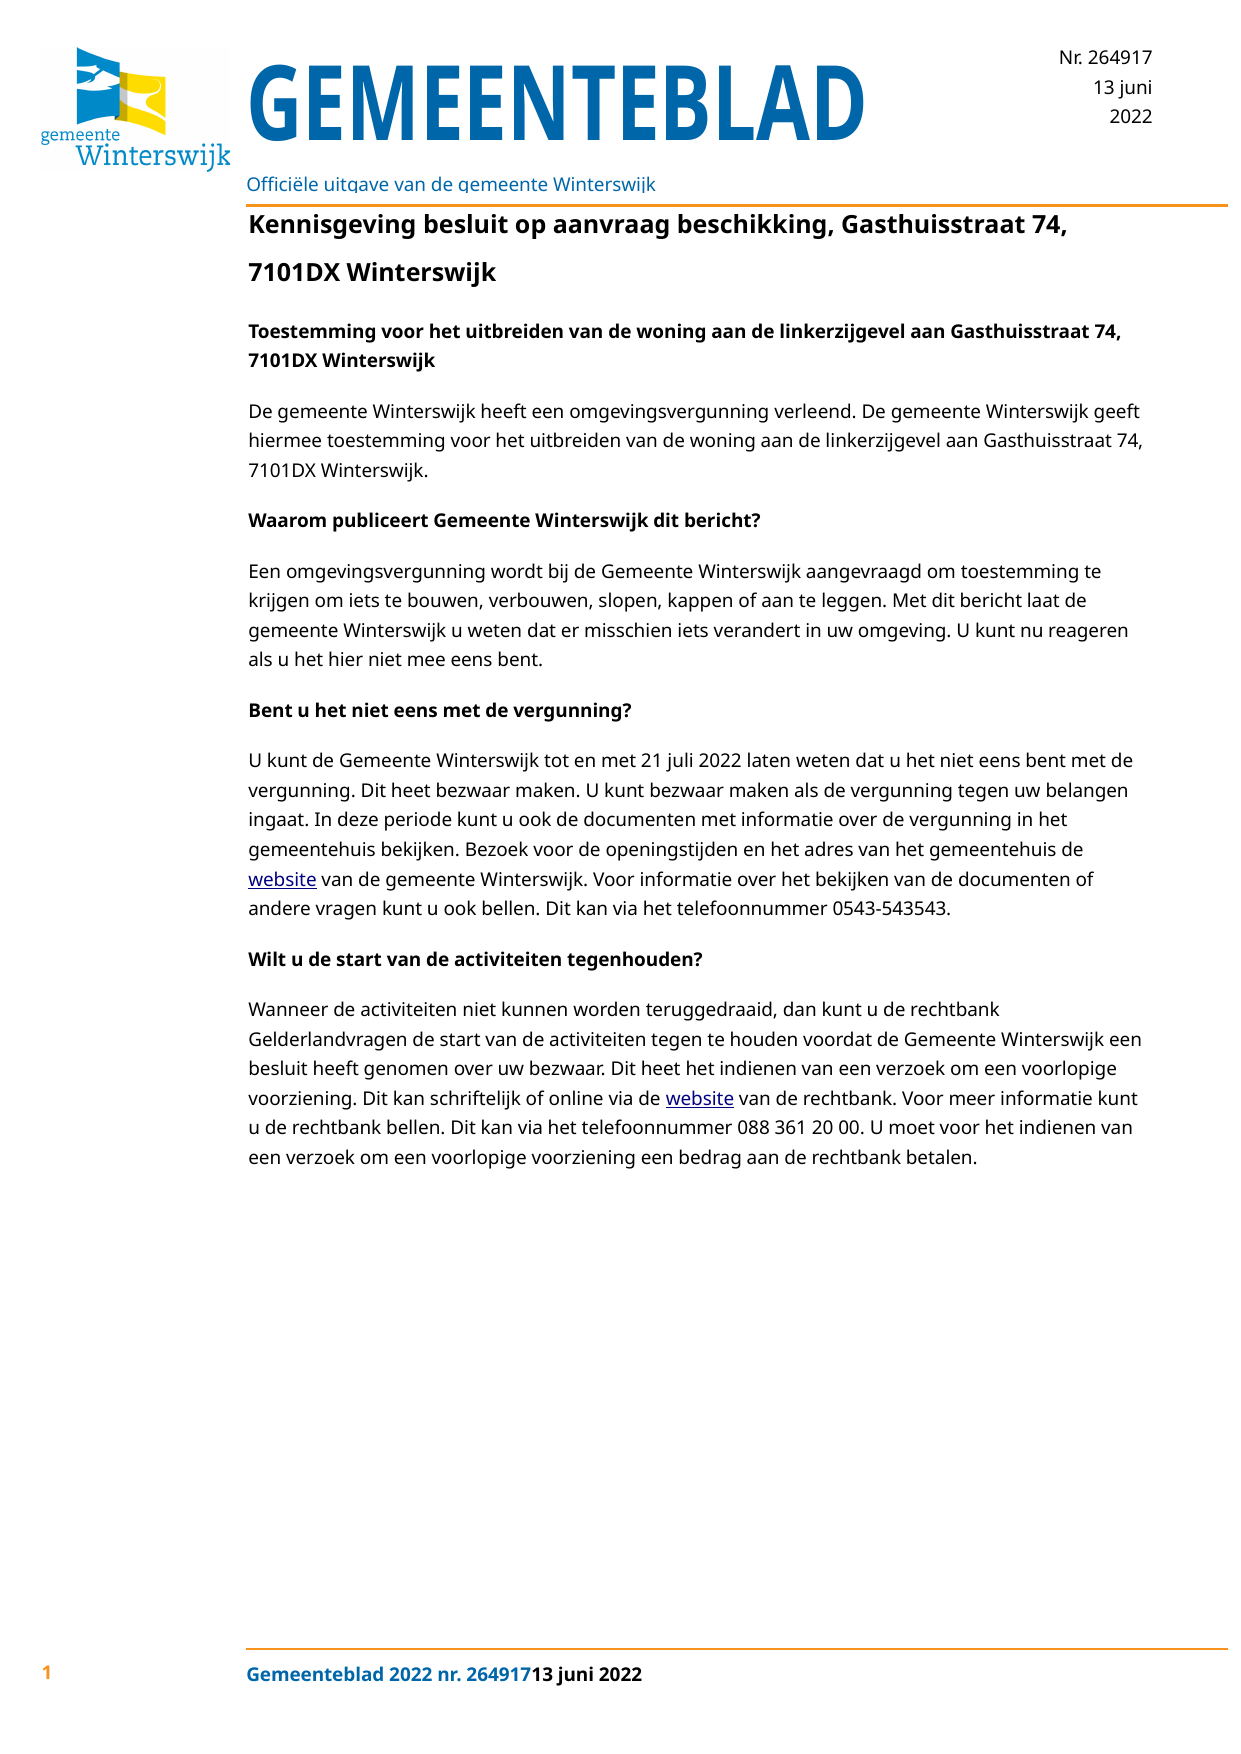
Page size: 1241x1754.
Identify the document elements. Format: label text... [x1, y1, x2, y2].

text Kennisgeving besluit op aanvraag beschikking, Gasthuisstraat 74, 7101DX Winterswijk [248, 207, 1152, 288]
text Toestemming voor het uitbreiden van de woning aan de linkerzijgevel aan Gasthuisstraat 74, 7101DX Winterswijk [248, 318, 1152, 373]
text Een omgevingsvergunning wordt bij de Gemeente Winterswijk aangevraagd om toestemming te krijgen om iets te bouwen, verbouwen, slopen, kappen of aan te leggen. Met dit bericht laat de gemeente Winterswijk u weten dat er misschien iets verandert in uw omgeving. U kunt nu reageren als u het hier niet mee eens bent. [248, 558, 1152, 672]
text Bent u het niet eens met de vergunning? [248, 697, 1152, 723]
text U kunt de Gemeente Winterswijk tot en met 21 juli 2022 laten weten dat u het niet eens bent met de vergunning. Dit heet bezwaar maken. U kunt bezwaar maken als de vergunning tegen uw belangen ingaat. In deze periode kunt u ook de documenten met informatie over de vergunning in het gemeentehuis bekijken. Bezoek voor de openingstijden en het adres van het gemeentehuis de website van de gemeente Winterswijk. Voor informatie over het bekijken van de documenten of andere vragen kunt u ook bellen. Dit kan via het telefoonnummer 0543-543543. [248, 747, 1152, 921]
text De gemeente Winterswijk heeft een omgevingsvergunning verleend. De gemeente Winterswijk geeft hiermee toestemming voor het uitbreiden van de woning aan de linkerzijgevel aan Gasthuisstraat 74, 7101DX Winterswijk. [248, 398, 1152, 483]
picture [41, 47, 231, 172]
picture [225, 153, 231, 162]
text Waarom publiceert Gemeente Winterswijk dit bericht? [248, 507, 1152, 533]
text Wanneer de activiteiten niet kunnen worden teruggedraaid, dan kunt u de rechtbank Gelderlandvragen de start van de activiteiten tegen te houden voordat de Gemeente Winterswijk een besluit heeft genomen over uw bezwaar. Dit heet het indienen van een verzoek om een voorlopige voorziening. Dit kan schriftelijk of online via de website van de rechtbank. Voor meer informatie kunt u de rechtbank bellen. Dit kan via het telefoonnummer 088 361 20 00. U moet voor het indienen van een verzoek om een voorlopige voorziening een bedrag aan de rechtbank betalen. [248, 996, 1152, 1170]
text Wilt u de start van de activiteiten tegenhouden? [248, 946, 1152, 972]
